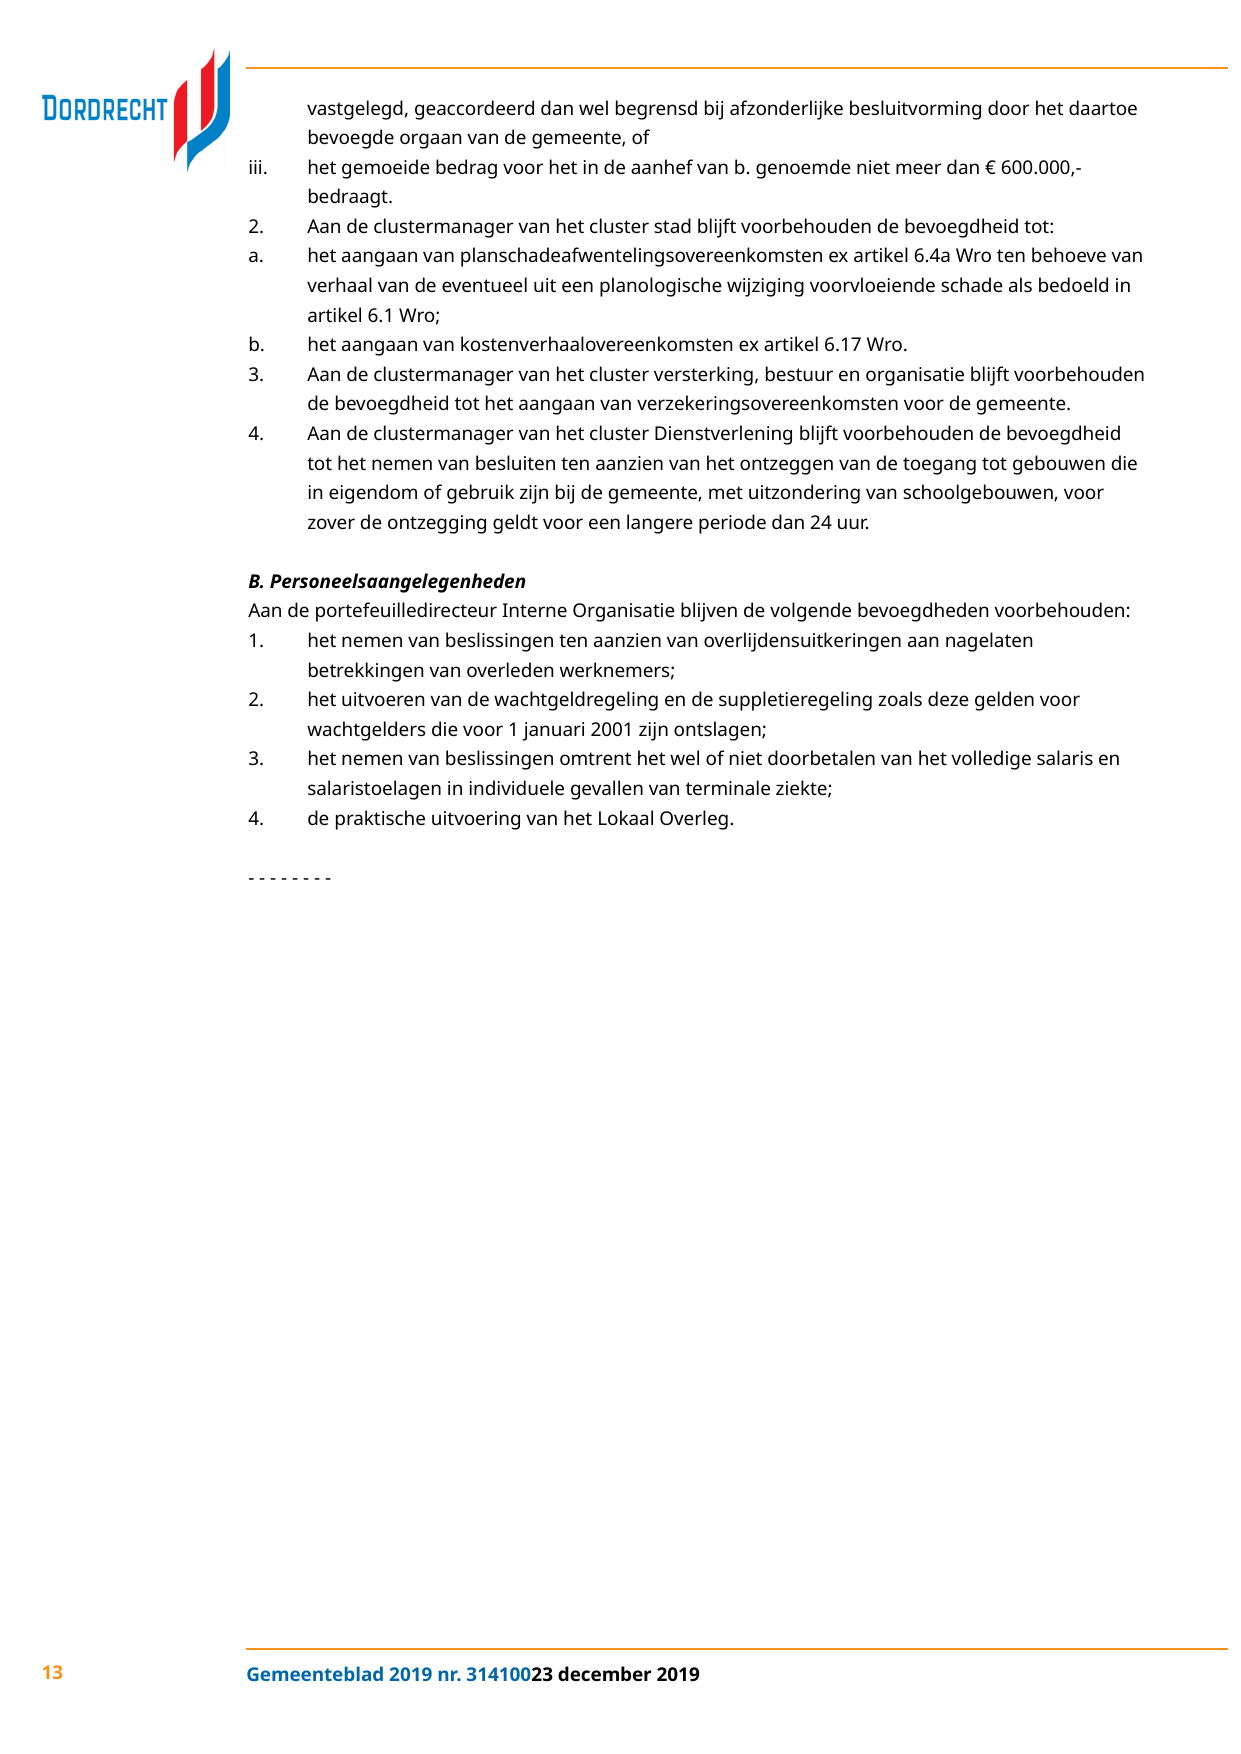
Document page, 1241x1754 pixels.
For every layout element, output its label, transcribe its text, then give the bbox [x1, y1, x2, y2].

picture [41, 47, 231, 172]
list het aangaan van planschadeafwentelingsovereenkomsten ex artikel 6.4a Wro ten behoeve van verhaal van de eventueel uit een planologische wijziging voorvloeiende schade als bedoeld in artikel 6.1 Wro; [248, 243, 1152, 328]
list Aan de clustermanager van het cluster stad blijft voorbehouden de bevoegdheid tot: [248, 213, 1152, 239]
list het aangaan van kostenverhaalovereenkomsten ex artikel 6.17 Wro. [248, 331, 1152, 357]
list Aan de clustermanager van het cluster Dienstverlening blijft voorbehouden de bevoegdheid tot het nemen van besluiten ten aanzien van het ontzeggen van de toegang tot gebouwen die in eigendom of gebruik zijn bij de gemeente, met uitzondering van schoolgebouwen, voor zover de ontzegging geldt voor een langere periode dan 24 uur. [248, 420, 1152, 535]
list het gemoeide bedrag voor het in de aanhef van b. genoemde niet meer dan € 600.000,- bedraagt. [248, 154, 1152, 209]
list vastgelegd, geaccordeerd dan wel begrensd bij afzonderlijke besluitvorming door het daartoe bevoegde orgaan van de gemeente, of [248, 95, 1152, 150]
list het nemen van beslissingen ten aanzien van overlijdensuitkeringen aan nagelaten betrekkingen van overleden werknemers; [248, 627, 1152, 683]
list het nemen van beslissingen omtrent het wel of niet doorbetalen van het volledige salaris en salaristoelagen in individuele gevallen van terminale ziekte; [248, 746, 1152, 801]
text - - - - - - - - [248, 864, 1152, 890]
list de praktische uitvoering van het Lokaal Overleg. [248, 805, 1152, 831]
list Aan de clustermanager van het cluster versterking, bestuur en organisatie blijft voorbehouden de bevoegdheid tot het aangaan van verzekeringsovereenkomsten voor de gemeente. [248, 361, 1152, 416]
list het uitvoeren van de wachtgeldregeling en de suppletieregeling zoals deze gelden voor wachtgelders die voor 1 januari 2001 zijn ontslagen; [248, 686, 1152, 742]
text B. Personeelsaangelegenheden [248, 568, 1152, 594]
text Aan de portefeuilledirecteur Interne Organisatie blijven de volgende bevoegdheden voorbehouden: [248, 598, 1152, 623]
